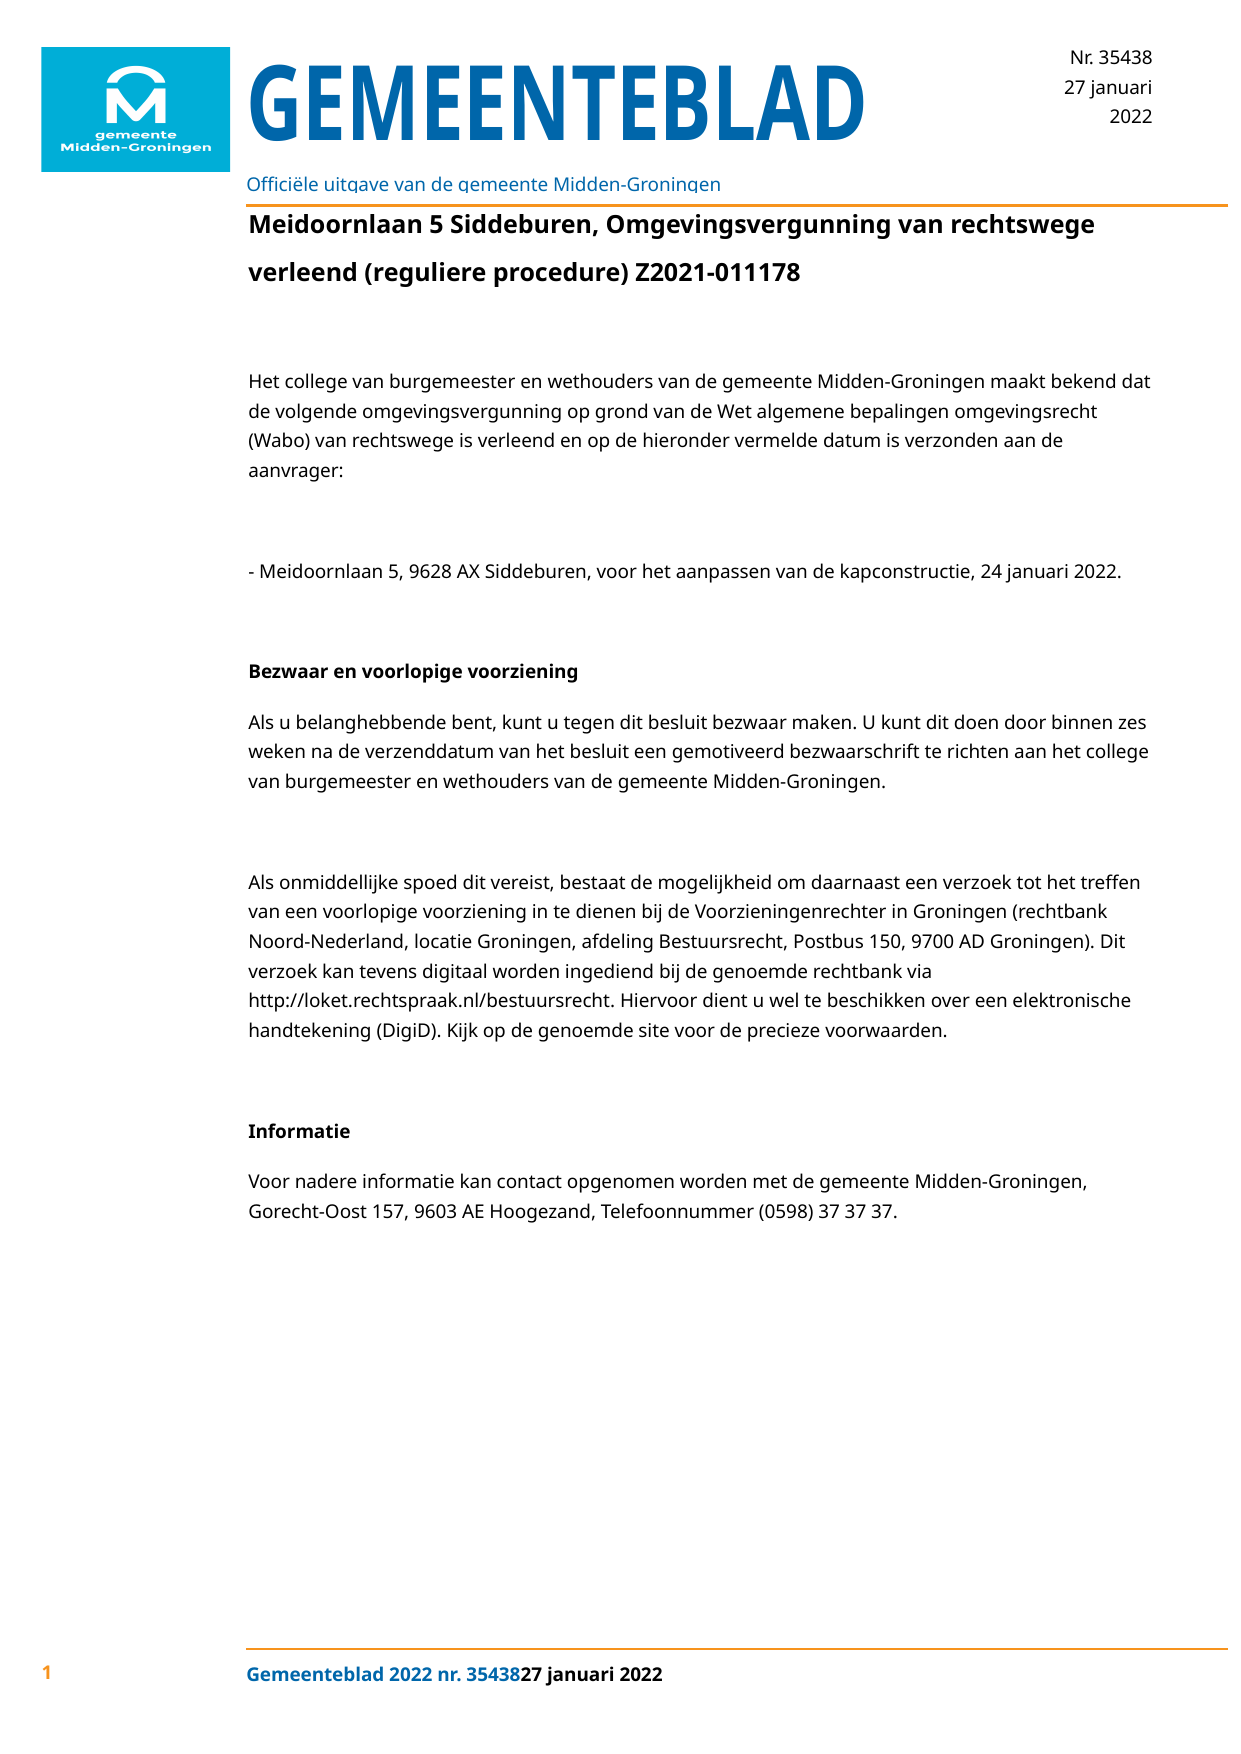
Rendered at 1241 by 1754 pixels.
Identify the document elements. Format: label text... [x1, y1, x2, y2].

text Als onmiddellijke spoed dit vereist, bestaat de mogelijkheid om daarnaast een verzoek tot het treffen van een voorlopige voorziening in te dienen bij de Voorzieningenrechter in Groningen (rechtbank Noord-Nederland, locatie Groningen, afdeling Bestuursrecht, Postbus 150, 9700 AD Groningen). Dit verzoek kan tevens digitaal worden ingediend bij de genoemde rechtbank via http://loket.rechtspraak.nl/bestuursrecht. Hiervoor dient u wel te beschikken over een elektronische handtekening (DigiD). Kijk op de genoemde site voor de precieze voorwaarden. [248, 869, 1152, 1043]
text Voor nadere informatie kan contact opgenomen worden met de gemeente Midden-Groningen, Gorecht-Oost 157, 9603 AE Hoogezand, Telefoonnummer (0598) 37 37 37. [248, 1168, 1152, 1224]
text Als u belanghebbende bent, kunt u tegen dit besluit bezwaar maken. U kunt dit doen door binnen zes weken na de verzenddatum van het besluit een gemotiveerd bezwaarschrift te richten aan het college van burgemeester en wethouders van de gemeente Midden-Groningen. [248, 709, 1152, 794]
picture [107, 89, 165, 122]
picture [184, 146, 190, 153]
text Bezwaar en voorlopige voorziening [248, 659, 1152, 684]
text Meidoornlaan 5 Siddeburen, Omgevingsvergunning van rechtswege verleend (reguliere procedure) Z2021-011178 [248, 207, 1152, 288]
picture [108, 66, 164, 82]
text Informatie [248, 1118, 1152, 1144]
text - Meidoornlaan 5, 9628 AX Siddeburen, voor het aanpassen van de kapconstructie, 24 januari 2022. [248, 558, 1152, 584]
text Het college van burgemeester en wethouders van de gemeente Midden-Groningen maakt bekend dat de volgende omgevingsvergunning op grond van de Wet algemene bepalingen omgevingsrecht (Wabo) van rechtswege is verleend en op de hieronder vermelde datum is verzonden aan de aanvrager: [248, 368, 1152, 483]
